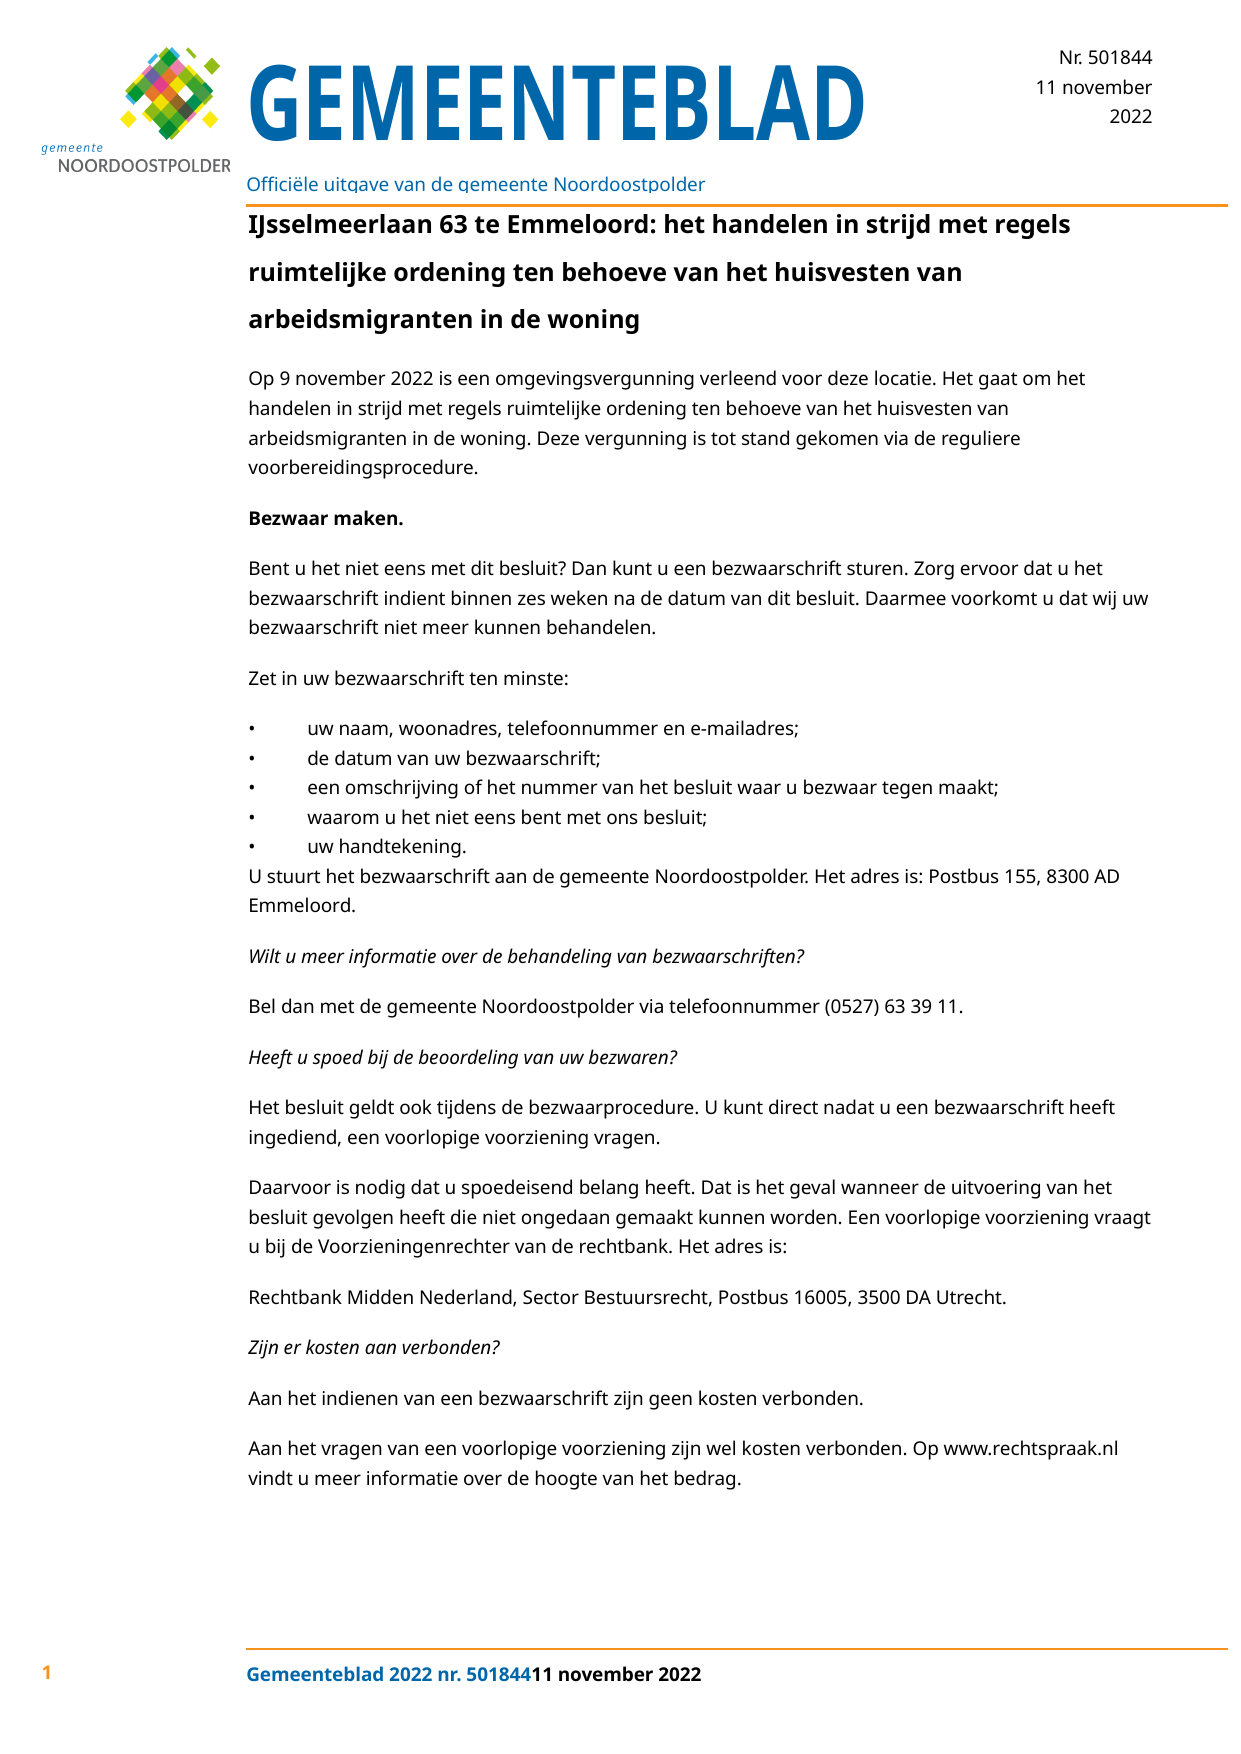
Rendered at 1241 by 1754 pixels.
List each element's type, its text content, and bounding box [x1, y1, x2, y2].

text Rechtbank Midden Nederland, Sector Bestuursrecht, Postbus 16005, 3500 DA Utrecht. [248, 1284, 1152, 1309]
text Aan het vragen van een voorlopige voorziening zijn wel kosten verbonden. Op www.rechtspraak.nl vindt u meer informatie over de hoogte van het bedrag. [248, 1435, 1152, 1490]
list een omschrijving of het nummer van het besluit waar u bezwaar tegen maakt; [248, 774, 1152, 800]
text IJsselmeerlaan 63 te Emmeloord: het handelen in strijd met regels ruimtelijke ordening ten behoeve van het huisvesten van arbeidsmigranten in de woning [248, 207, 1152, 336]
list uw handtekening. [248, 833, 1152, 859]
text Heeft u spoed bij de beoordeling van uw bezwaren? [248, 1044, 1152, 1069]
text Aan het indienen van een bezwaarschrift zijn geen kosten verbonden. [248, 1385, 1152, 1410]
text Daarvoor is nodig dat u spoedeisend belang heeft. Dat is het geval wanneer de uitvoering van het besluit gevolgen heeft die niet ongedaan gemaakt kunnen worden. Een voorlopige voorziening vraagt u bij de Voorzieningenrechter van de rechtbank. Het adres is: [248, 1174, 1152, 1259]
text U stuurt het bezwaarschrift aan de gemeente Noordoostpolder. Het adres is: Postbus 155, 8300 AD Emmeloord. [248, 863, 1152, 918]
text Zijn er kosten aan verbonden? [248, 1334, 1152, 1360]
text Zet in uw bezwaarschrift ten minste: [248, 665, 1152, 690]
text Bezwaar maken. [248, 505, 1152, 530]
text Het besluit geldt ook tijdens de bezwaarprocedure. U kunt direct nadat u een bezwaarschrift heeft ingediend, een voorlopige voorziening vragen. [248, 1094, 1152, 1149]
text Op 9 november 2022 is een omgevingsvergunning verleend voor deze locatie. Het gaat om het handelen in strijd met regels ruimtelijke ordening ten behoeve van het huisvesten van arbeidsmigranten in de woning. Deze vergunning is tot stand gekomen via de reguliere voorbereidingsprocedure. [248, 366, 1152, 480]
list uw naam, woonadres, telefoonnummer en e-mailadres; [248, 715, 1152, 741]
text Bent u het niet eens met dit besluit? Dan kunt u een bezwaarschrift sturen. Zorg ervoor dat u het bezwaarschrift indient binnen zes weken na de datum van dit besluit. Daarmee voorkomt u dat wij uw bezwaarschrift niet meer kunnen behandelen. [248, 555, 1152, 640]
text Bel dan met de gemeente Noordoostpolder via telefoonnummer (0527) 63 39 11. [248, 993, 1152, 1019]
list waarom u het niet eens bent met ons besluit; [248, 804, 1152, 829]
text Wilt u meer informatie over de behandeling van bezwaarschriften? [248, 943, 1152, 969]
picture [41, 47, 231, 172]
list de datum van uw bezwaarschrift; [248, 745, 1152, 770]
